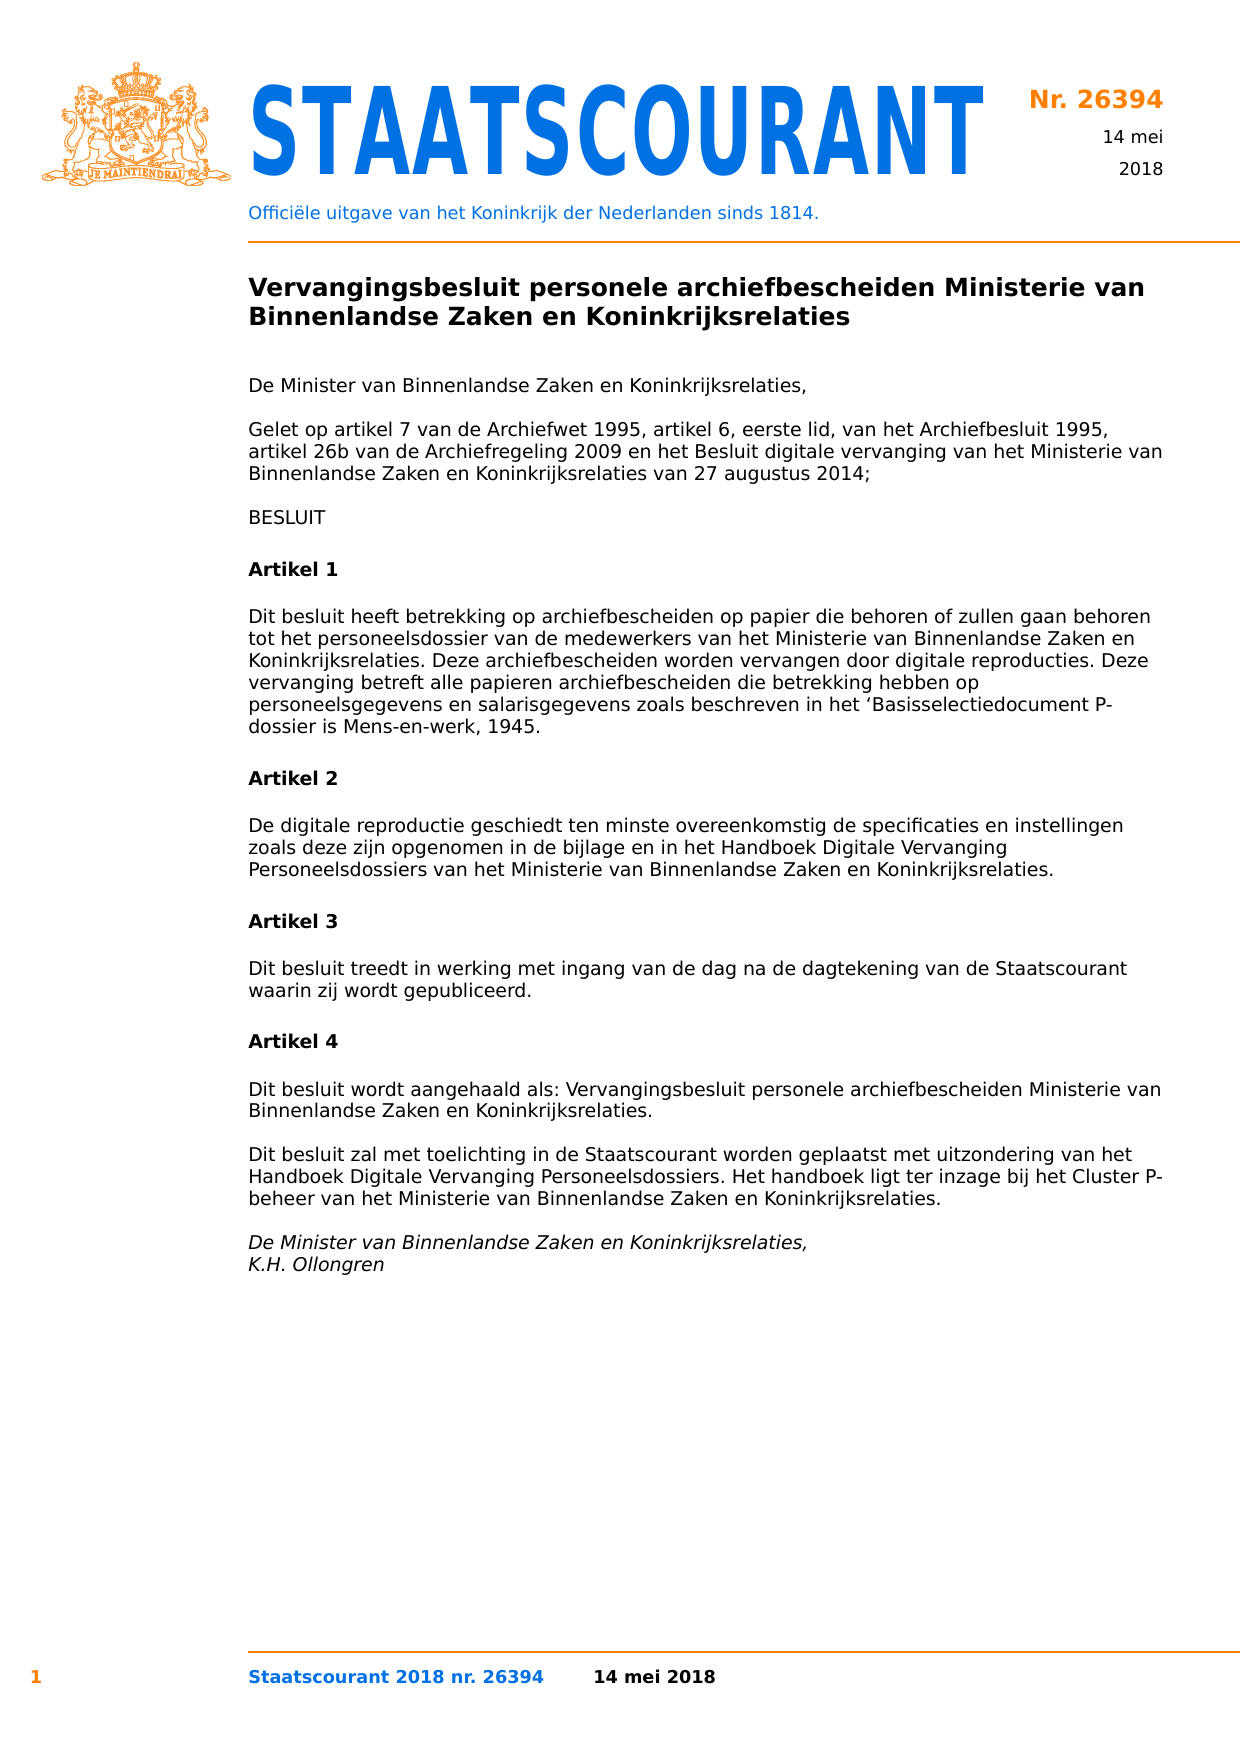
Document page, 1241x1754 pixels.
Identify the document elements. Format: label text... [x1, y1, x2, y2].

text Gelet op artikel 7 van de Archiefwet 1995, artikel 6, eerste lid, van het Archiefbesluit 1995, artikel 26b van de Archiefregeling 2009 en het Besluit digitale vervanging van het Ministerie van Binnenlandse Zaken en Koninkrijksrelaties van 27 augustus 2014; [248, 419, 1163, 485]
text Dit besluit treedt in werking met ingang van de dag na de dagtekening van de Staatscourant waarin zij wordt gepubliceerd. [248, 957, 1163, 1001]
text Dit besluit wordt aangehaald als: Vervangingsbesluit personele archiefbescheiden Ministerie van Binnenlandse Zaken en Koninkrijksrelaties. [248, 1078, 1163, 1122]
text Dit besluit zal met toelichting in de Staatscourant worden geplaatst met uitzondering van het Handboek Digitale Vervanging Personeelsdossiers. Het handboek ligt ter inzage bij het Cluster P-beheer van het Ministerie van Binnenlandse Zaken en Koninkrijksrelaties. [248, 1144, 1163, 1210]
subtitle Artikel 2 [248, 768, 1163, 789]
table_header [25, 62, 248, 241]
subtitle Artikel 1 [248, 559, 1163, 581]
subtitle Vervangingsbesluit personele archiefbescheiden Ministerie van Binnenlandse Zaken en Koninkrijksrelaties [248, 273, 1163, 331]
table_cell 2018 [998, 153, 1240, 203]
subtitle Artikel 4 [248, 1031, 1163, 1053]
picture [41, 62, 231, 186]
subtitle Artikel 3 [248, 911, 1163, 932]
text Dit besluit heeft betrekking op archiefbescheiden op papier die behoren of zullen gaan behoren tot het personeelsdossier van de medewerkers van het Ministerie van Binnenlandse Zaken en Koninkrijksrelaties. Deze archiefbescheiden worden vervangen door digitale reproducties. Deze vervanging betreft alle papieren archiefbescheiden die betrekking hebben op personeelsgegevens en salarisgegevens zoals beschreven in het ‘Basisselectiedocument P-dossier is Mens-en-werk, 1945. [248, 606, 1163, 738]
text De Minister van Binnenlandse Zaken en Koninkrijksrelaties, [248, 375, 1163, 397]
table_cell 14 mei [998, 121, 1240, 153]
table_header STAATSCOURANT [248, 62, 998, 203]
table_header Nr. 26394 [998, 62, 1240, 121]
text De Minister van Binnenlandse Zaken en Koninkrijksrelaties, K.H. Ollongren [248, 1232, 1163, 1276]
table_cell Officiële uitgave van het Koninkrijk der Nederlanden sinds 1814. [248, 203, 1240, 241]
text De digitale reproductie geschiedt ten minste overeenkomstig de specificaties en instellingen zoals deze zijn opgenomen in de bijlage en in het Handboek Digitale Vervanging Personeelsdossiers van het Ministerie van Binnenlandse Zaken en Koninkrijksrelaties. [248, 814, 1163, 881]
text BESLUIT [248, 507, 1163, 529]
